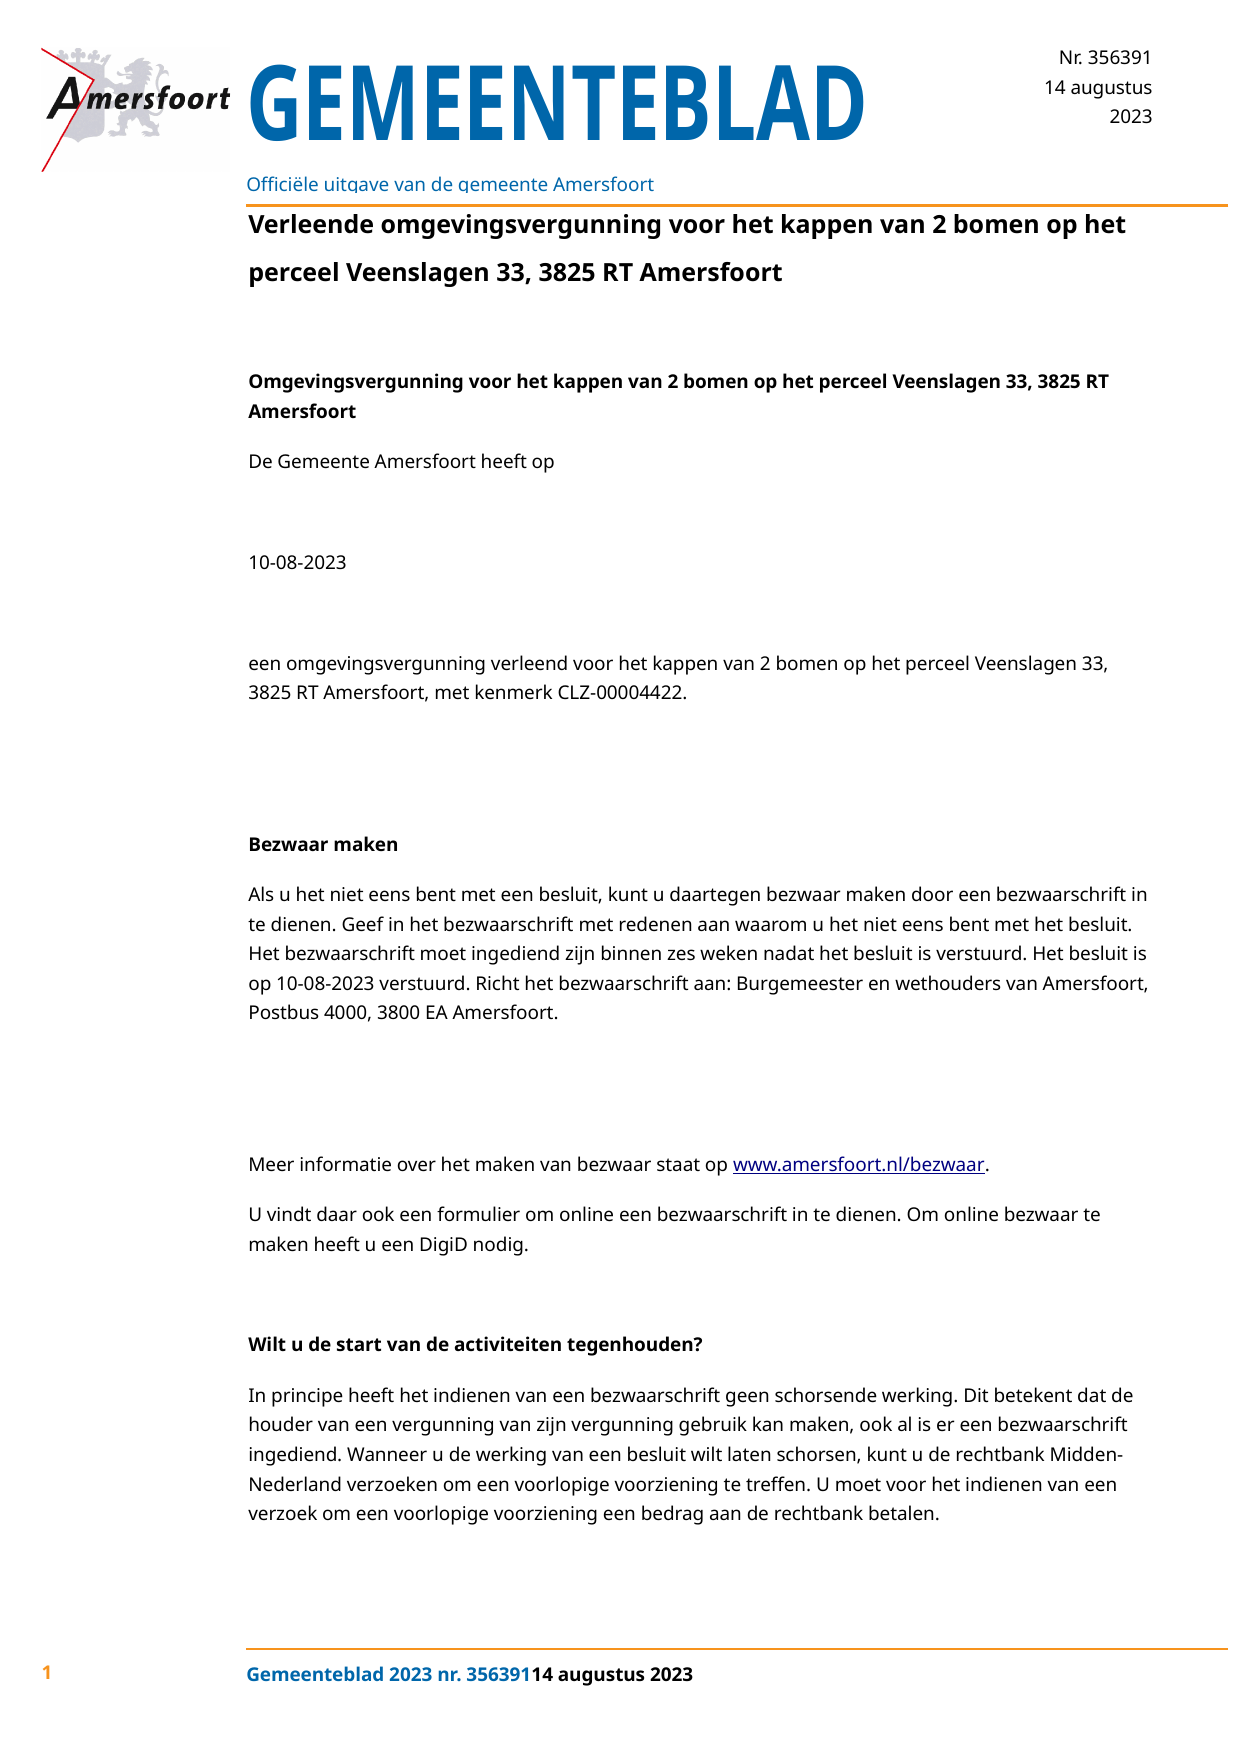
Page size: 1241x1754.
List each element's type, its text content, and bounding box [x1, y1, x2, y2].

text Als u het niet eens bent met een besluit, kunt u daartegen bezwaar maken door een bezwaarschrift in te dienen. Geef in het bezwaarschrift met redenen aan waarom u het niet eens bent met het besluit. Het bezwaarschrift moet ingediend zijn binnen zes weken nadat het besluit is verstuurd. Het besluit is op 10-08-2023 verstuurd. Richt het bezwaarschrift aan: Burgemeester en wethouders van Amersfoort, Postbus 4000, 3800 EA Amersfoort. [248, 881, 1152, 1025]
text Verleende omgevingsvergunning voor het kappen van 2 bomen op het perceel Veenslagen 33, 3825 RT Amersfoort [248, 207, 1152, 288]
text U vindt daar ook een formulier om online een bezwaarschrift in te dienen. Om online bezwaar te maken heeft u een DigiD nodig. [248, 1201, 1152, 1257]
text 10-08-2023 [248, 549, 1152, 575]
text De Gemeente Amersfoort heeft op [248, 448, 1152, 474]
text een omgevingsvergunning verleend voor het kappen van 2 bomen op het perceel Veenslagen 33, 3825 RT Amersfoort, met kenmerk CLZ-00004422. [248, 650, 1152, 705]
text Wilt u de start van de activiteiten tegenhouden? [248, 1332, 1152, 1357]
text In principe heeft het indienen van een bezwaarschrift geen schorsende werking. Dit betekent dat de houder van een vergunning van zijn vergunning gebruik kan maken, ook al is er een bezwaarschrift ingediend. Wanneer u de werking van een besluit wilt laten schorsen, kunt u de rechtbank Midden-Nederland verzoeken om een voorlopige voorziening te treffen. U moet voor het indienen van een verzoek om een voorlopige voorziening een bedrag aan de rechtbank betalen. [248, 1382, 1152, 1526]
text Omgevingsvergunning voor het kappen van 2 bomen op het perceel Veenslagen 33, 3825 RT Amersfoort [248, 368, 1152, 424]
text Meer informatie over het maken van bezwaar staat op www.amersfoort.nl/bezwaar. [248, 1151, 1152, 1177]
picture [41, 47, 231, 172]
text Bezwaar maken [248, 831, 1152, 857]
